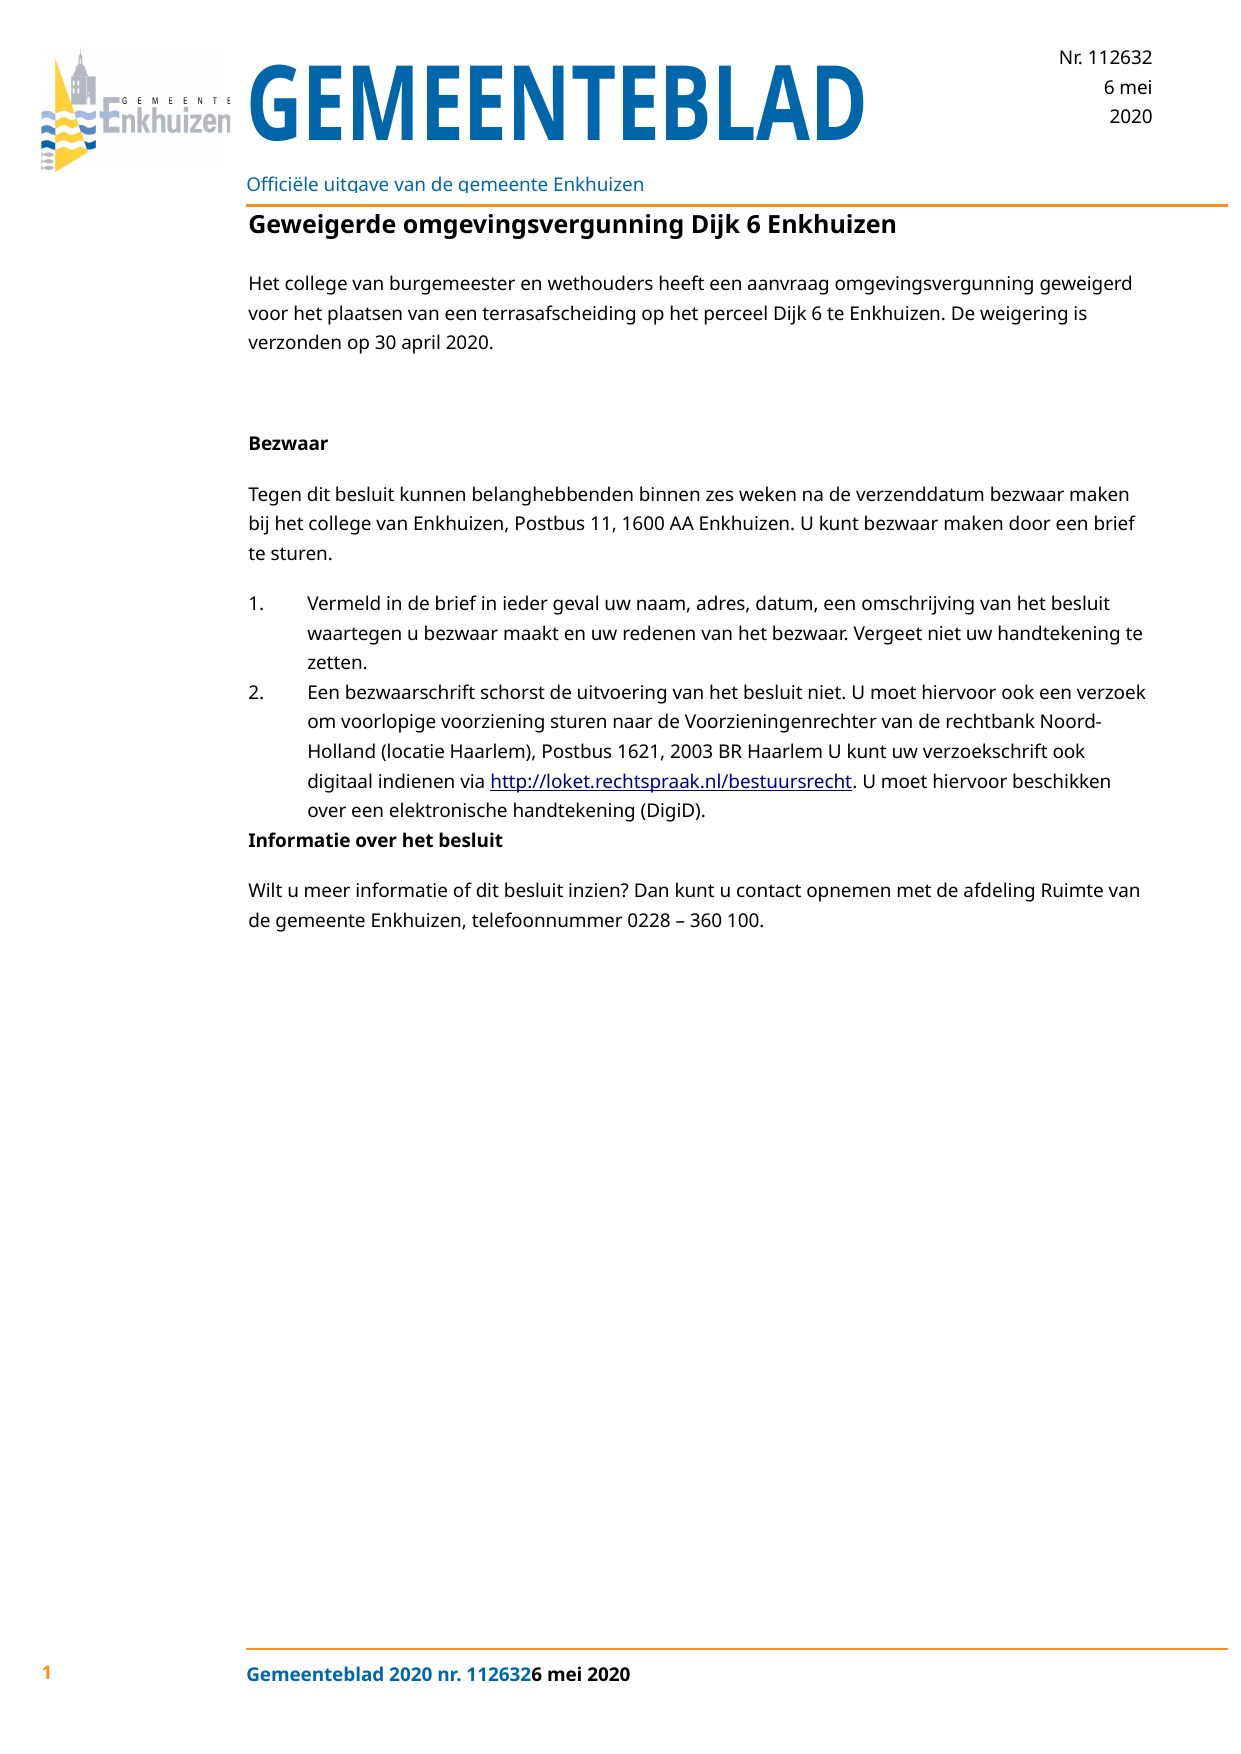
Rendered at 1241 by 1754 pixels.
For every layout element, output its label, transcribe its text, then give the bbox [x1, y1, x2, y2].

text Geweigerde omgevingsvergunning Dijk 6 Enkhuizen [248, 207, 1152, 241]
picture [41, 47, 231, 172]
text Het college van burgemeester en wethouders heeft een aanvraag omgevingsvergunning geweigerd voor het plaatsen van een terrasafscheiding op het perceel Dijk 6 te Enkhuizen. De weigering is verzonden op 30 april 2020. [248, 270, 1152, 355]
text Informatie over het besluit [248, 827, 1152, 853]
list Een bezwaarschrift schorst de uitvoering van het besluit niet. U moet hiervoor ook een verzoek om voorlopige voorziening sturen naar de Voorzieningenrechter van de rechtbank Noord-Holland (locatie Haarlem), Postbus 1621, 2003 BR Haarlem U kunt uw verzoekschrift ook digitaal indienen via http://loket.rechtspraak.nl/bestuursrecht. U moet hiervoor beschikken over een elektronische handtekening (DigiD). [248, 679, 1152, 823]
list Vermeld in de brief in ieder geval uw naam, adres, datum, een omschrijving van het besluit waartegen u bezwaar maakt en uw redenen van het bezwaar. Vergeet niet uw handtekening te zetten. [248, 590, 1152, 675]
text Tegen dit besluit kunnen belanghebbenden binnen zes weken na de verzenddatum bezwaar maken bij het college van Enkhuizen, Postbus 11, 1600 AA Enkhuizen. U kunt bezwaar maken door een brief te sturen. [248, 481, 1152, 566]
text Bezwaar [248, 430, 1152, 456]
text Wilt u meer informatie of dit besluit inzien? Dan kunt u contact opnemen met de afdeling Ruimte van de gemeente Enkhuizen, telefoonnummer 0228 – 360 100. [248, 877, 1152, 933]
